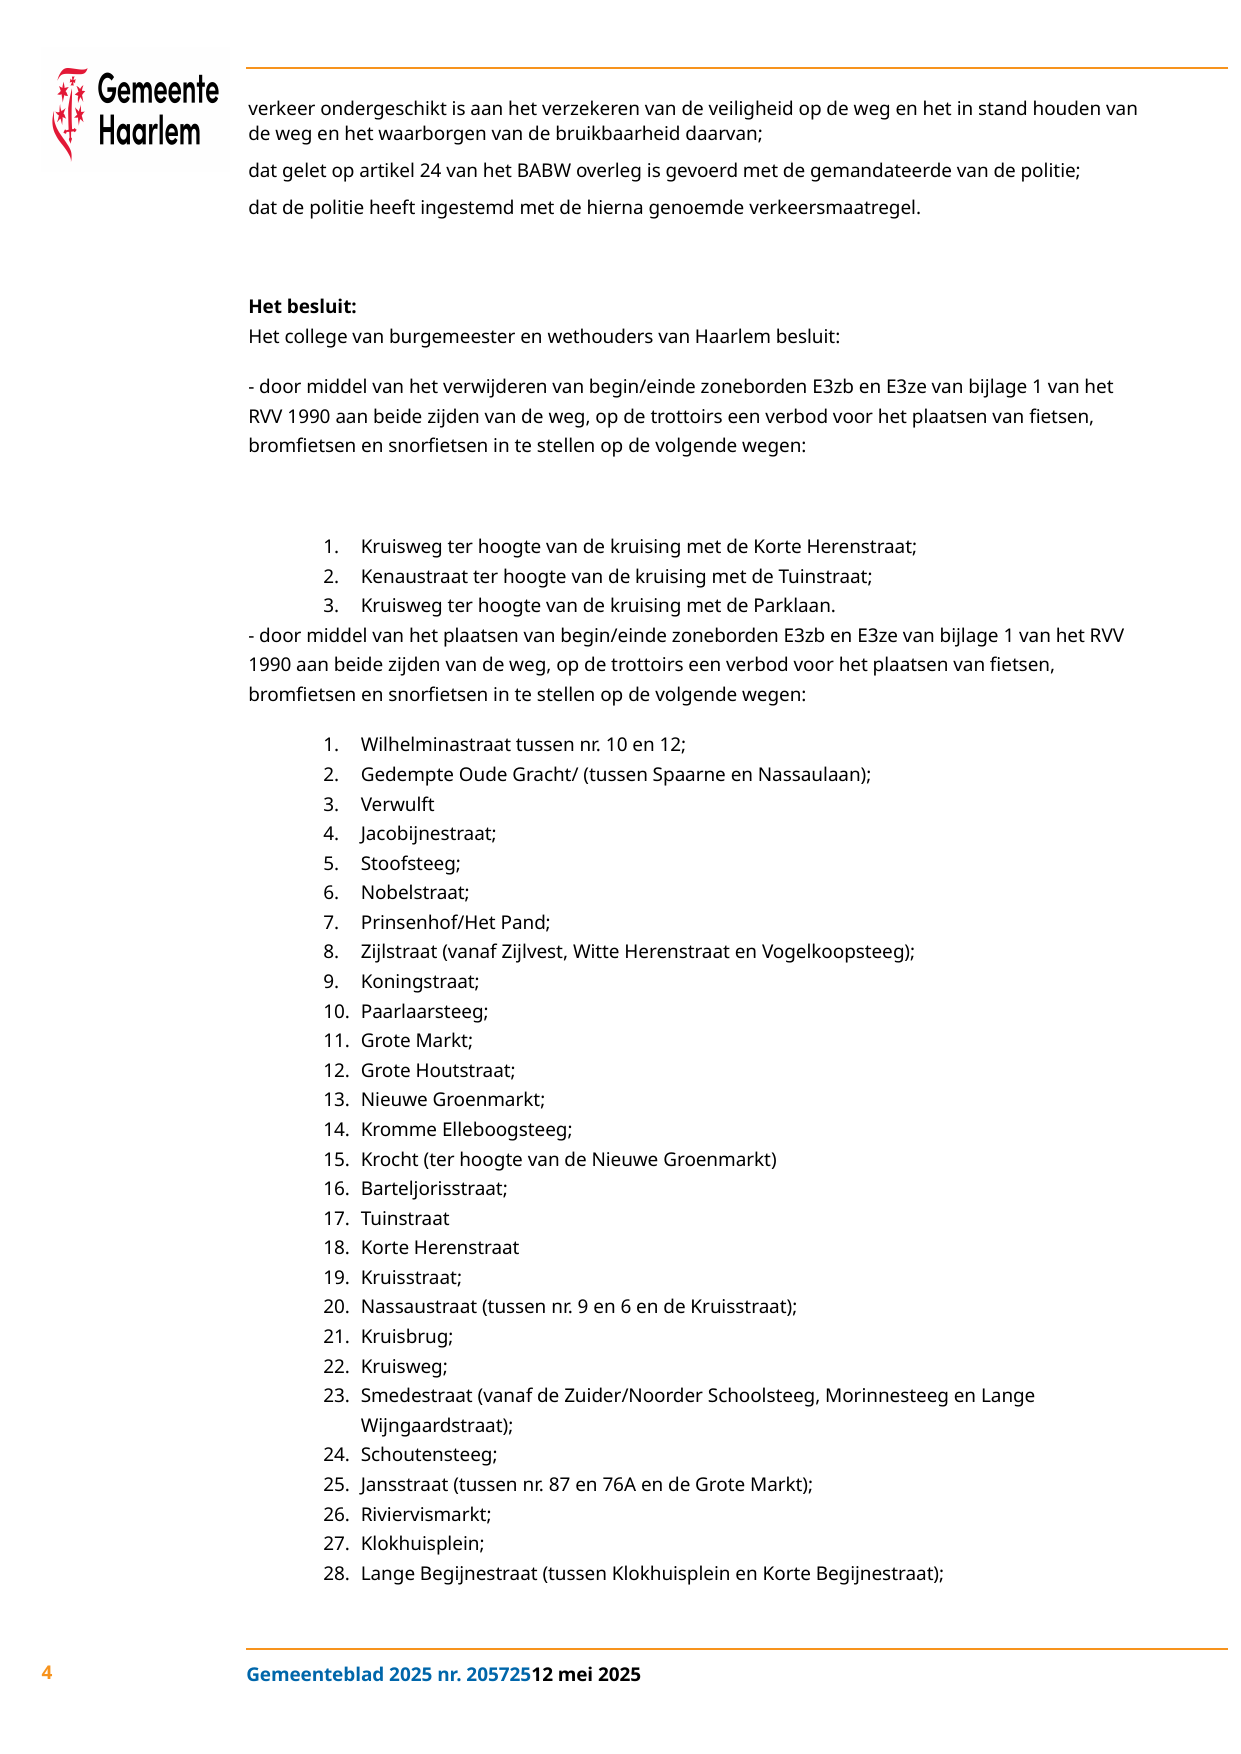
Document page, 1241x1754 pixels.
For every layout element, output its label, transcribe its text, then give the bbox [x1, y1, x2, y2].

list Prinsenhof/Het Pand; [323, 909, 1152, 935]
text - door middel van het plaatsen van begin/einde zoneborden E3zb en E3ze van bijlage 1 van het RVV 1990 aan beide zijden van de weg, op de trottoirs een verbod voor het plaatsen van fietsen, bromfietsen en snorfietsen in te stellen op de volgende wegen: [248, 622, 1152, 707]
list Smedestraat (vanaf de Zuider/Noorder Schoolsteeg, Morinnesteeg en Lange Wijngaardstraat); [323, 1382, 1152, 1438]
list Klokhuisplein; [323, 1530, 1152, 1556]
list Krocht (ter hoogte van de Nieuwe Groenmarkt) [323, 1146, 1152, 1171]
list Korte Herenstraat [323, 1234, 1152, 1260]
list Grote Markt; [323, 1027, 1152, 1053]
list Zijlstraat (vanaf Zijlvest, Witte Herenstraat en Vogelkoopsteeg); [323, 939, 1152, 964]
text dat gelet op artikel 24 van het BABW overleg is gevoerd met de gemandateerde van de politie; [248, 157, 1152, 183]
list Verwulft [323, 791, 1152, 816]
list Jacobijnestraat; [323, 820, 1152, 846]
list Wilhelminastraat tussen nr. 10 en 12; [323, 732, 1152, 757]
picture [41, 47, 231, 172]
text dat de politie heeft ingestemd met de hierna genoemde verkeersmaatregel. [248, 194, 1152, 219]
list Nassaustraat (tussen nr. 9 en 6 en de Kruisstraat); [323, 1294, 1152, 1319]
list Kromme Elleboogsteeg; [323, 1116, 1152, 1142]
list Paarlaarsteeg; [323, 998, 1152, 1023]
list Barteljorisstraat; [323, 1175, 1152, 1201]
text Het besluit: [248, 293, 1152, 319]
list Koningstraat; [323, 968, 1152, 994]
list Kruisweg; [323, 1353, 1152, 1378]
list Riviervismarkt; [323, 1501, 1152, 1526]
text - door middel van het verwijderen van begin/einde zoneborden E3zb en E3ze van bijlage 1 van het RVV 1990 aan beide zijden van de weg, op de trottoirs een verbod voor het plaatsen van fietsen, bromfietsen en snorfietsen in te stellen op de volgende wegen: [248, 373, 1152, 458]
list Kenaustraat ter hoogte van de kruising met de Tuinstraat; [323, 563, 1152, 588]
list Jansstraat (tussen nr. 87 en 76A en de Grote Markt); [323, 1471, 1152, 1497]
list Kruisstraat; [323, 1264, 1152, 1290]
list Nieuwe Groenmarkt; [323, 1087, 1152, 1112]
list Kruisweg ter hoogte van de kruising met de Parklaan. [323, 592, 1152, 618]
list Nobelstraat; [323, 879, 1152, 905]
text verkeer ondergeschikt is aan het verzekeren van de veiligheid op de weg en het in stand houden van de weg en het waarborgen van de bruikbaarheid daarvan; [248, 95, 1152, 146]
list Grote Houtstraat; [323, 1057, 1152, 1083]
text Het college van burgemeester en wethouders van Haarlem besluit: [248, 323, 1152, 348]
list Lange Begijnestraat (tussen Klokhuisplein en Korte Begijnestraat); [323, 1560, 1152, 1586]
list Kruisweg ter hoogte van de kruising met de Korte Herenstraat; [323, 533, 1152, 559]
list Kruisbrug; [323, 1323, 1152, 1349]
list Tuinstraat [323, 1205, 1152, 1231]
list Gedempte Oude Gracht/ (tussen Spaarne en Nassaulaan); [323, 761, 1152, 787]
list Stoofsteeg; [323, 850, 1152, 876]
list Schoutensteeg; [323, 1442, 1152, 1467]
